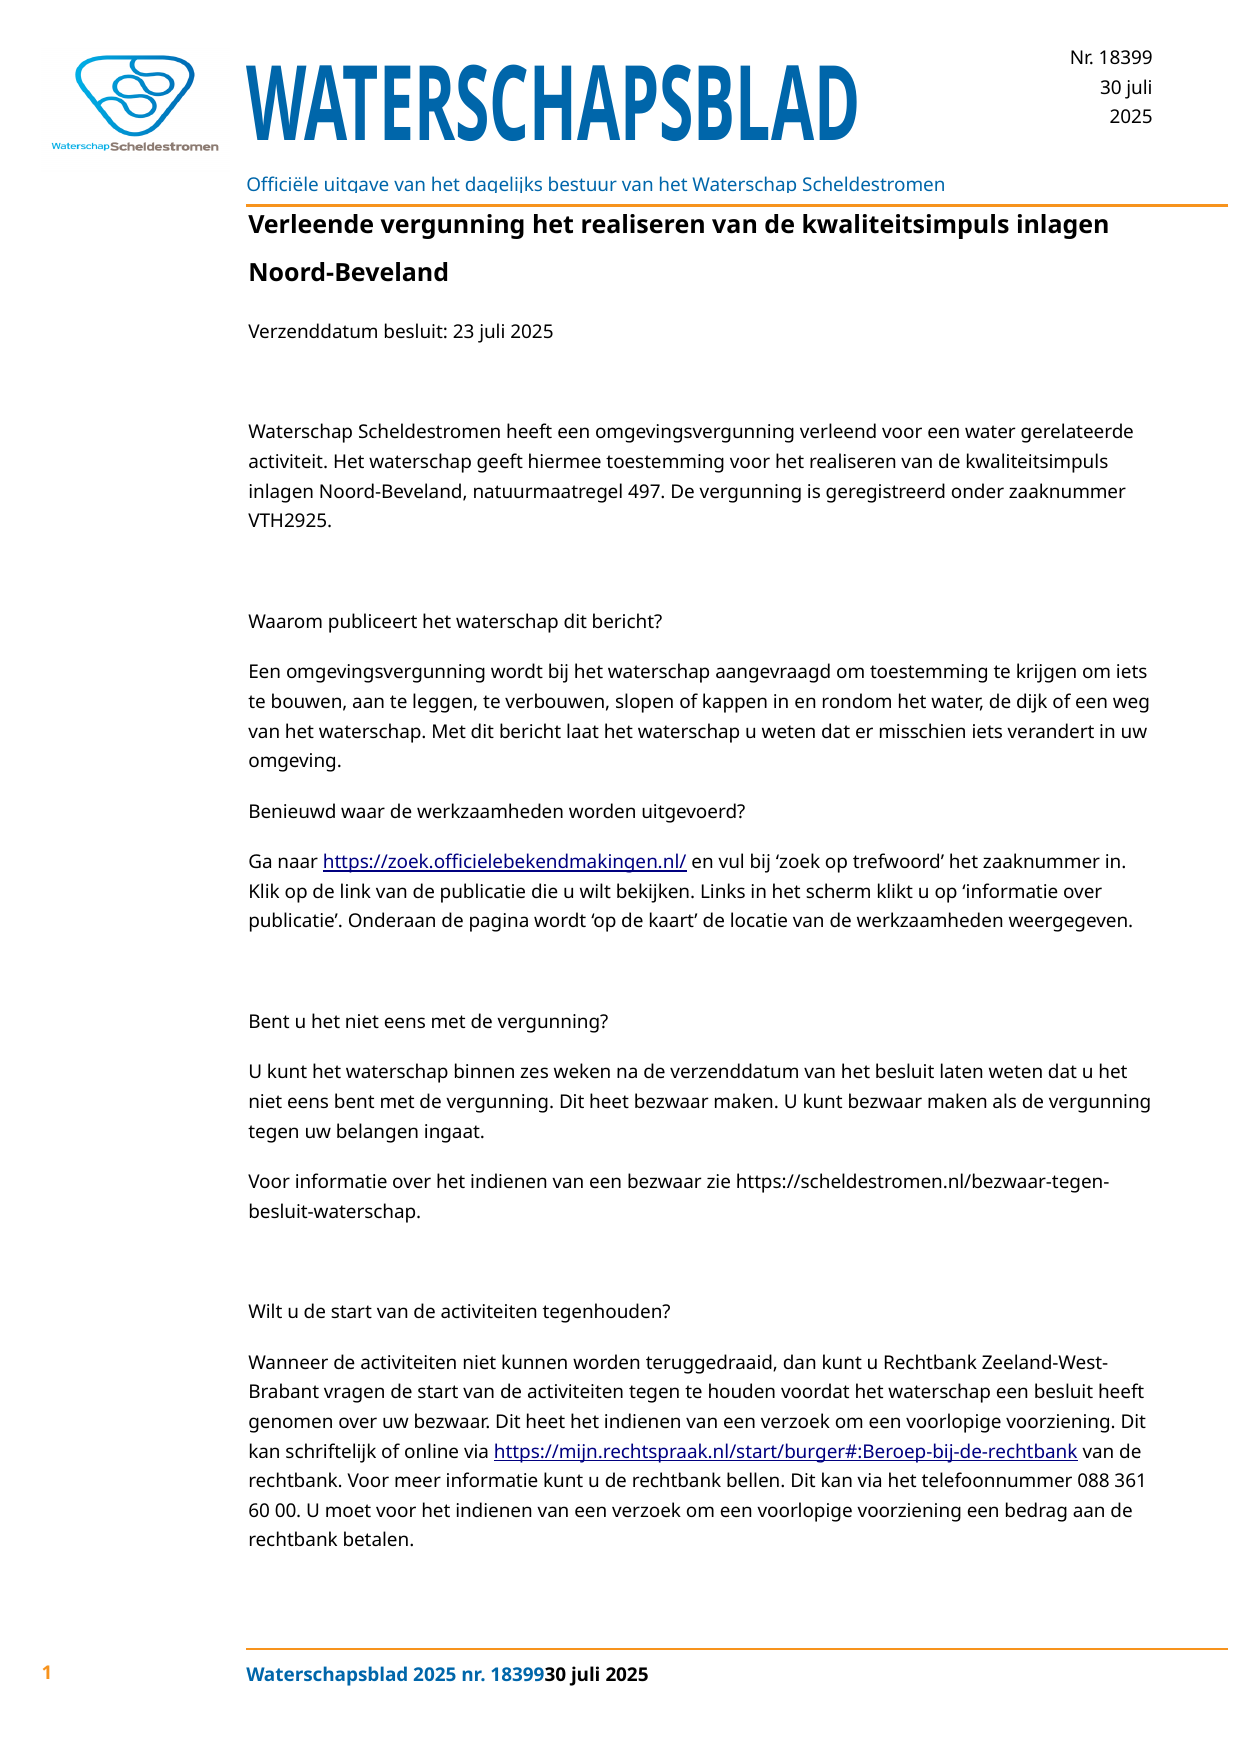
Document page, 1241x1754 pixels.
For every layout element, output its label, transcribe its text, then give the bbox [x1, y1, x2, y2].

text Een omgevingsvergunning wordt bij het waterschap aangevraagd om toestemming te krijgen om iets te bouwen, aan te leggen, te verbouwen, slopen of kappen in en rondom het water, de dijk of een weg van het waterschap. Met dit bericht laat het waterschap u weten dat er misschien iets verandert in uw omgeving. [248, 659, 1152, 773]
text Waarom publiceert het waterschap dit bericht? [248, 608, 1152, 634]
text Verzenddatum besluit: 23 juli 2025 [248, 318, 1152, 344]
text Waterschap Scheldestromen heeft een omgevingsvergunning verleend voor een water gerelateerde activiteit. Het waterschap geeft hiermee toestemming voor het realiseren van de kwaliteitsimpuls inlagen Noord-Beveland, natuurmaatregel 497. De vergunning is geregistreerd onder zaaknummer VTH2925. [248, 419, 1152, 533]
text U kunt het waterschap binnen zes weken na de verzenddatum van het besluit laten weten dat u het niet eens bent met de vergunning. Dit heet bezwaar maken. U kunt bezwaar maken als de vergunning tegen uw belangen ingaat. [248, 1059, 1152, 1144]
text Verleende vergunning het realiseren van de kwaliteitsimpuls inlagen Noord-Beveland [248, 207, 1152, 288]
picture [41, 47, 231, 172]
text Ga naar https://zoek.officielebekendmakingen.nl/ en vul bij ‘zoek op trefwoord’ het zaaknummer in. Klik op de link van de publicatie die u wilt bekijken. Links in het scherm klikt u op ‘informatie over publicatie’. Onderaan de pagina wordt ‘op de kaart’ de locatie van de werkzaamheden weergegeven. [248, 848, 1152, 933]
text Wanneer de activiteiten niet kunnen worden teruggedraaid, dan kunt u Rechtbank Zeeland-West-Brabant vragen de start van de activiteiten tegen te houden voordat het waterschap een besluit heeft genomen over uw bezwaar. Dit heet het indienen van een verzoek om een voorlopige voorziening. Dit kan schriftelijk of online via https://mijn.rechtspraak.nl/start/burger#:Beroep-bij-de-rechtbank van de rechtbank. Voor meer informatie kunt u de rechtbank bellen. Dit kan via het telefoonnummer 088 361 60 00. U moet voor het indienen van een verzoek om een voorlopige voorziening een bedrag aan de rechtbank betalen. [248, 1349, 1152, 1552]
text Voor informatie over het indienen van een bezwaar zie https://scheldestromen.nl/bezwaar-tegen-besluit-waterschap. [248, 1168, 1152, 1224]
text Wilt u de start van de activiteiten tegenhouden? [248, 1299, 1152, 1324]
text Bent u het niet eens met de vergunning? [248, 1008, 1152, 1034]
text Benieuwd waar de werkzaamheden worden uitgevoerd? [248, 798, 1152, 824]
